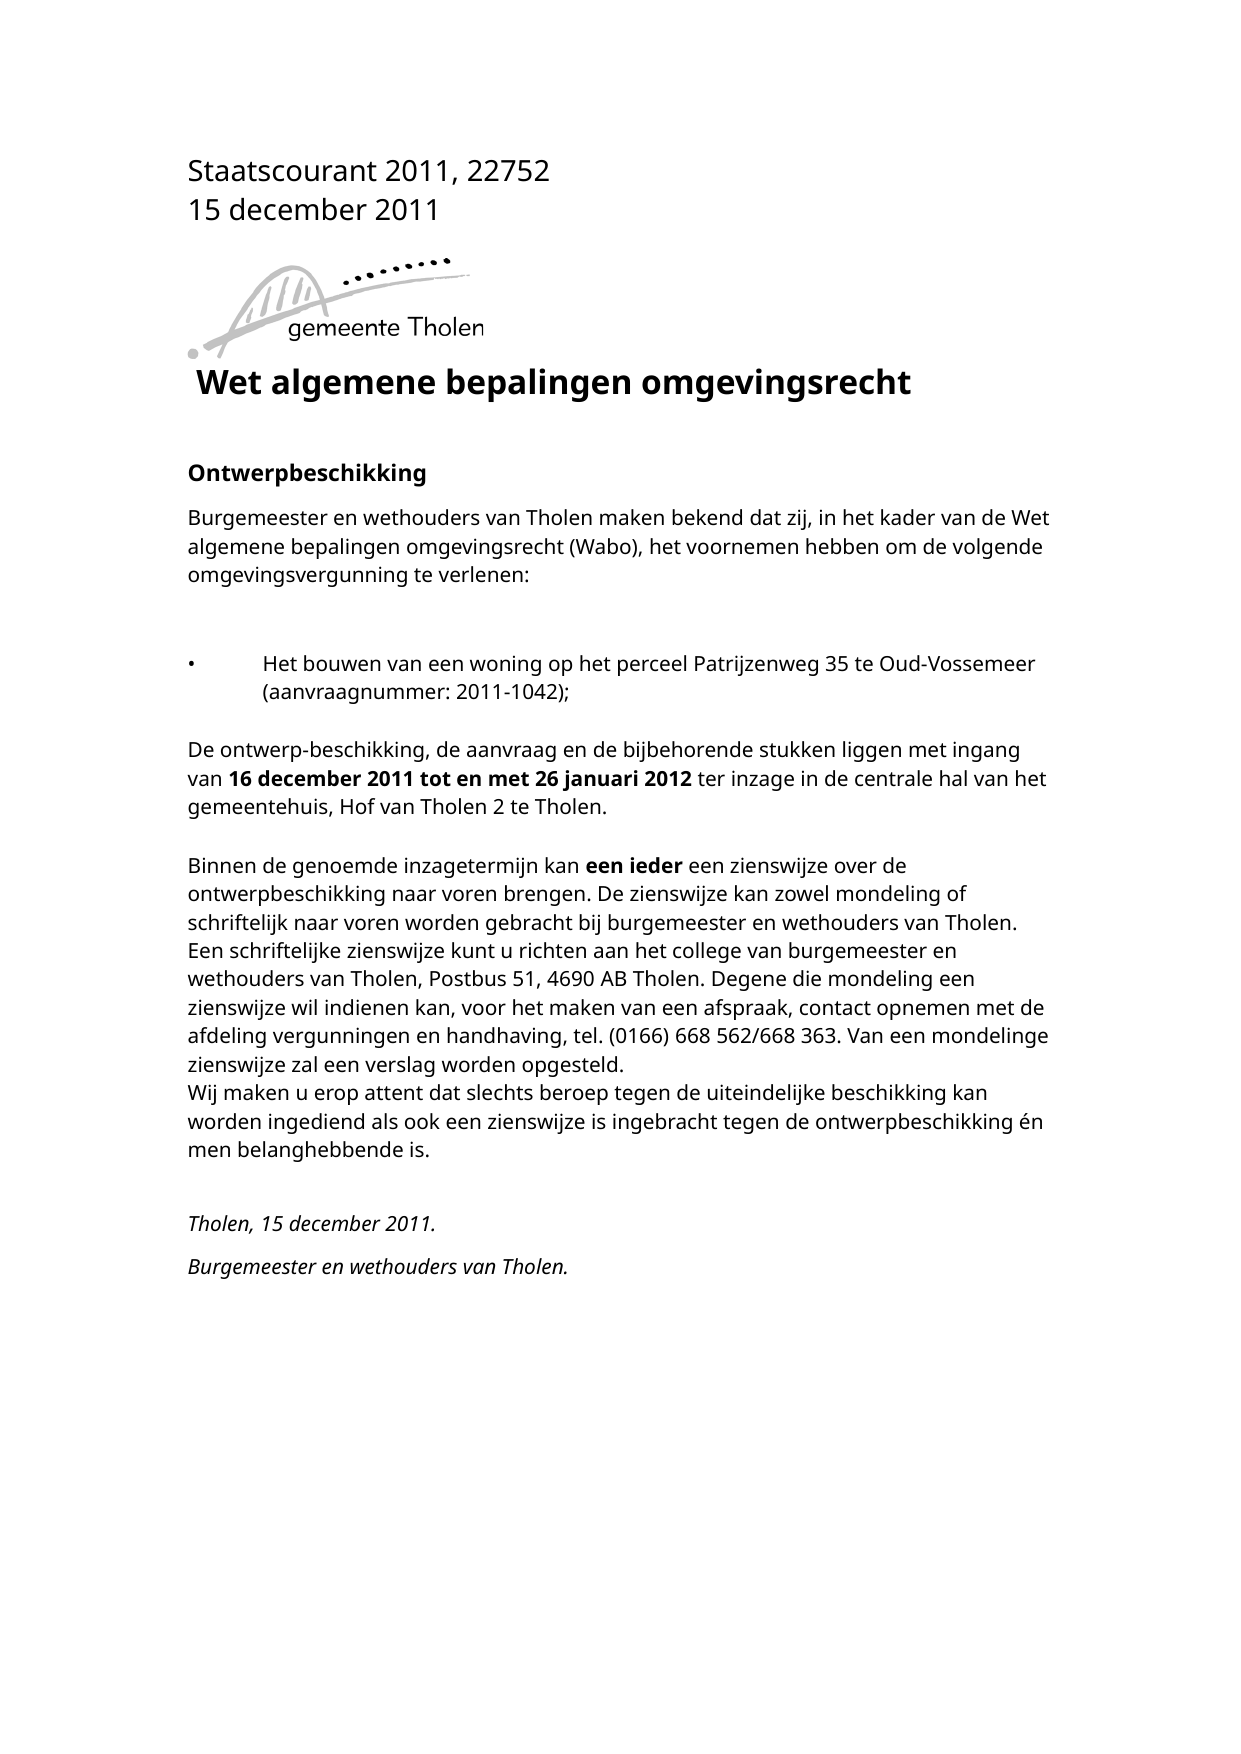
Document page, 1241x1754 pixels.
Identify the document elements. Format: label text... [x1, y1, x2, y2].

picture [187, 258, 484, 359]
text De ontwerp-beschikking, de aanvraag en de bijbehorende stukken liggen met ingang van 16 december 2011 tot en met 26 januari 2012 ter inzage in de centrale hal van het gemeentehuis, Hof van Tholen 2 te Tholen. [187, 736, 1053, 821]
text Burgemeester en wethouders van Tholen maken bekend dat zij, in het kader van de Wet algemene bepalingen omgevingsrecht (Wabo), het voornemen hebben om de volgende omgevingsvergunning te verlenen: [187, 503, 1053, 589]
list Het bouwen van een woning op het perceel Patrijzenweg 35 te Oud-Vossemeer (aanvraagnummer: 2011-1042); [187, 649, 1053, 706]
text 15 december 2011 [187, 190, 1053, 229]
subtitle Wet algemene bepalingen omgevingsrecht [187, 271, 1053, 404]
text Wij maken u erop attent dat slechts beroep tegen de uiteindelijke beschikking kan worden ingediend als ook een zienswijze is ingebracht tegen de ontwerpbeschikking én men belanghebbende is. [187, 1078, 1053, 1164]
text Staatscourant 2011, 22752 [187, 150, 1053, 190]
subtitle Ontwerpbeschikking [187, 457, 1053, 488]
text Burgemeester en wethouders van Tholen. [187, 1252, 1053, 1281]
text Tholen, 15 december 2011. [187, 1209, 1053, 1237]
text Een schriftelijke zienswijze kunt u richten aan het college van burgemeester en wethouders van Tholen, Postbus 51, 4690 AB Tholen. Degene die mondeling een zienswijze wil indienen kan, voor het maken van een afspraak, contact opnemen met de afdeling vergunningen en handhaving, tel. (0166) 668 562/668 363. Van een mondelinge zienswijze zal een verslag worden opgesteld. [187, 936, 1053, 1078]
text Binnen de genoemde inzagetermijn kan een ieder een zienswijze over de ontwerpbeschikking naar voren brengen. De zienswijze kan zowel mondeling of schriftelijk naar voren worden gebracht bij burgemeester en wethouders van Tholen. [187, 851, 1053, 936]
